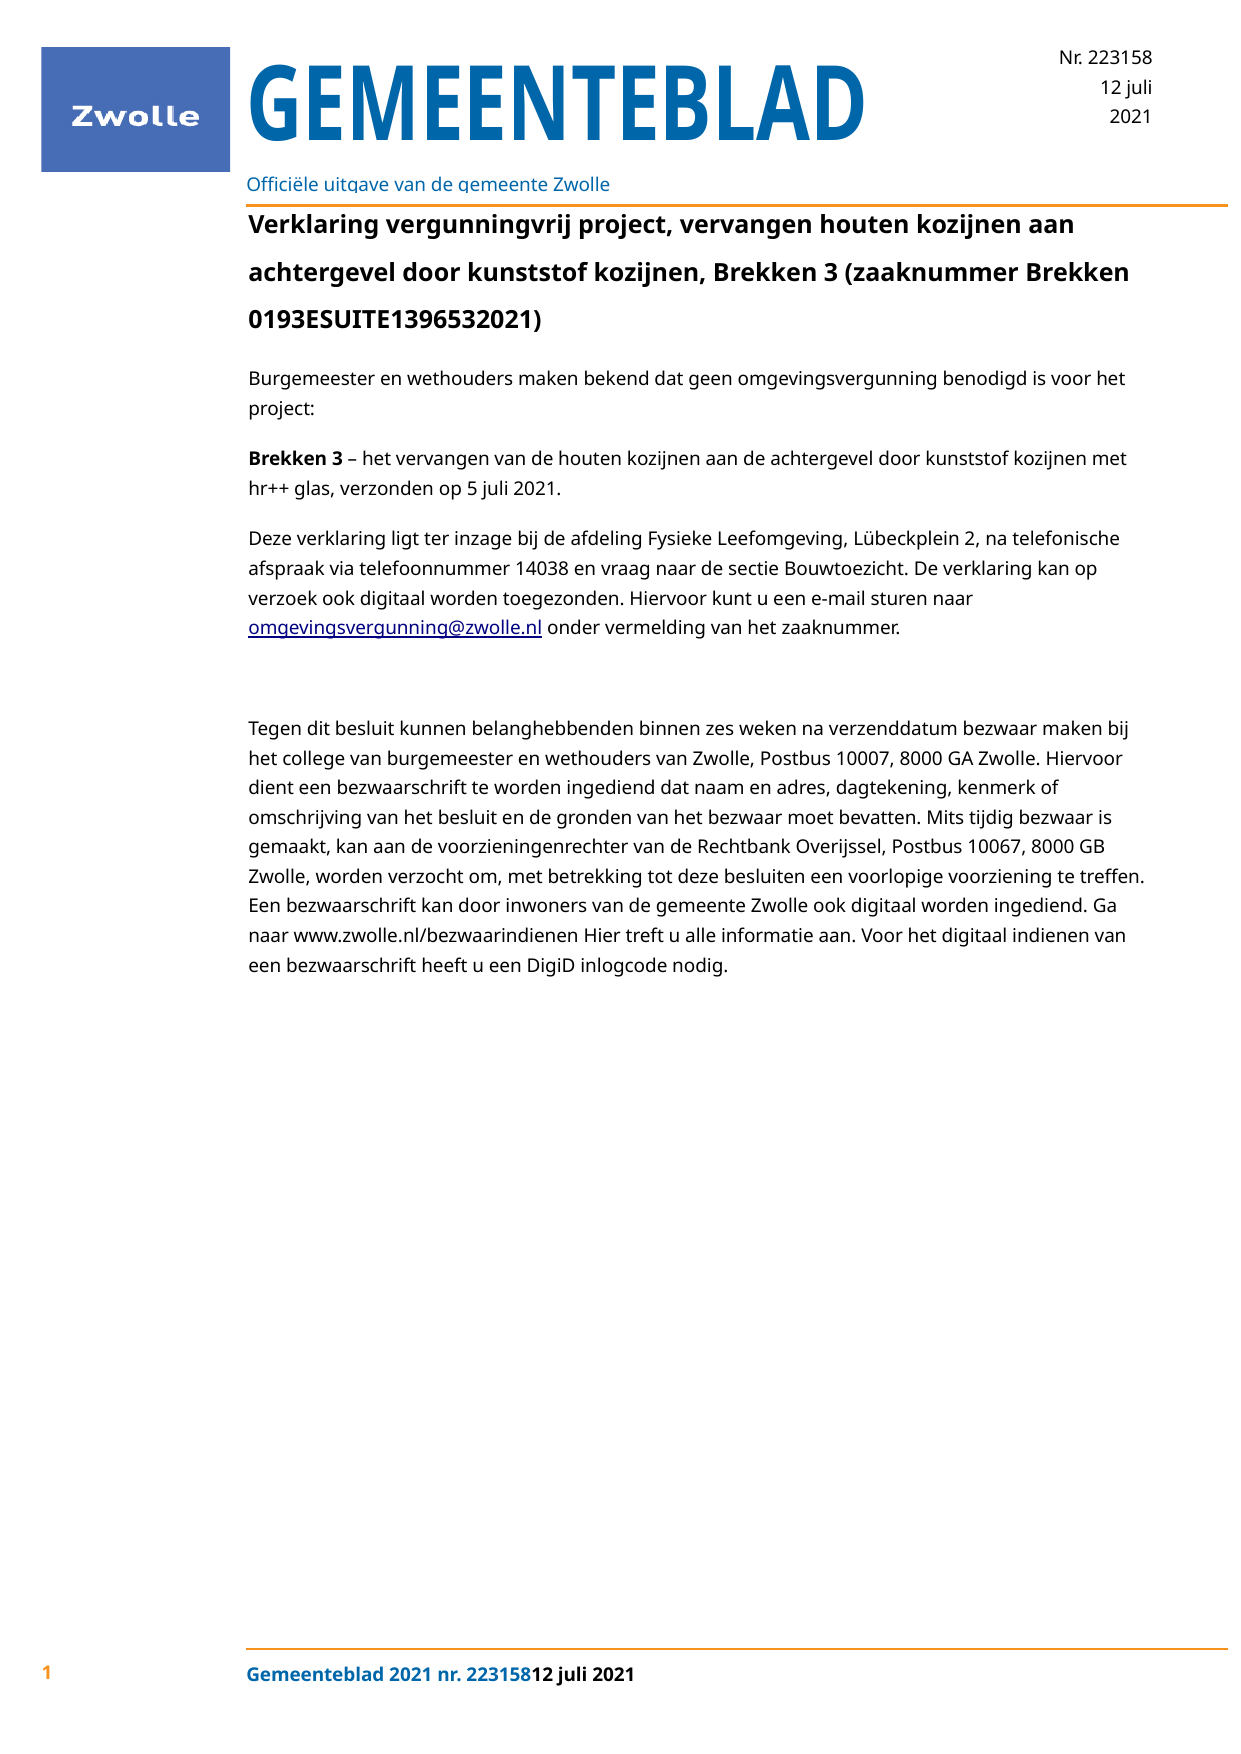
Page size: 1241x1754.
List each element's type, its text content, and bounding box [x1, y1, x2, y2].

text Verklaring vergunningvrij project, vervangen houten kozijnen aan achtergevel door kunststof kozijnen, Brekken 3 (zaaknummer Brekken 0193ESUITE1396532021) [248, 207, 1152, 336]
picture [41, 47, 231, 172]
text Deze verklaring ligt ter inzage bij de afdeling Fysieke Leefomgeving, Lübeckplein 2, na telefonische afspraak via telefoonnummer 14038 en vraag naar de sectie Bouwtoezicht. De verklaring kan op verzoek ook digitaal worden toegezonden. Hiervoor kunt u een e-mail sturen naar omgevingsvergunning@zwolle.nl onder vermelding van het zaaknummer. [248, 526, 1152, 640]
text Burgemeester en wethouders maken bekend dat geen omgevingsvergunning benodigd is voor het project: [248, 366, 1152, 421]
text Tegen dit besluit kunnen belanghebbenden binnen zes weken na verzenddatum bezwaar maken bij het college van burgemeester en wethouders van Zwolle, Postbus 10007, 8000 GA Zwolle. Hiervoor dient een bezwaarschrift te worden ingediend dat naam en adres, dagtekening, kenmerk of omschrijving van het besluit en de gronden van het bezwaar moet bevatten. Mits tijdig bezwaar is gemaakt, kan aan de voorzieningenrechter van de Rechtbank Overijssel, Postbus 10067, 8000 GB Zwolle, worden verzocht om, met betrekking tot deze besluiten een voorlopige voorziening te treffen. Een bezwaarschrift kan door inwoners van de gemeente Zwolle ook digitaal worden ingediend. Ga naar www.zwolle.nl/bezwaarindienen Hier treft u alle informatie aan. Voor het digitaal indienen van een bezwaarschrift heeft u een DigiD inlogcode nodig. [248, 715, 1152, 977]
text Brekken 3 – het vervangen van de houten kozijnen aan de achtergevel door kunststof kozijnen met hr++ glas, verzonden op 5 juli 2021. [248, 446, 1152, 501]
